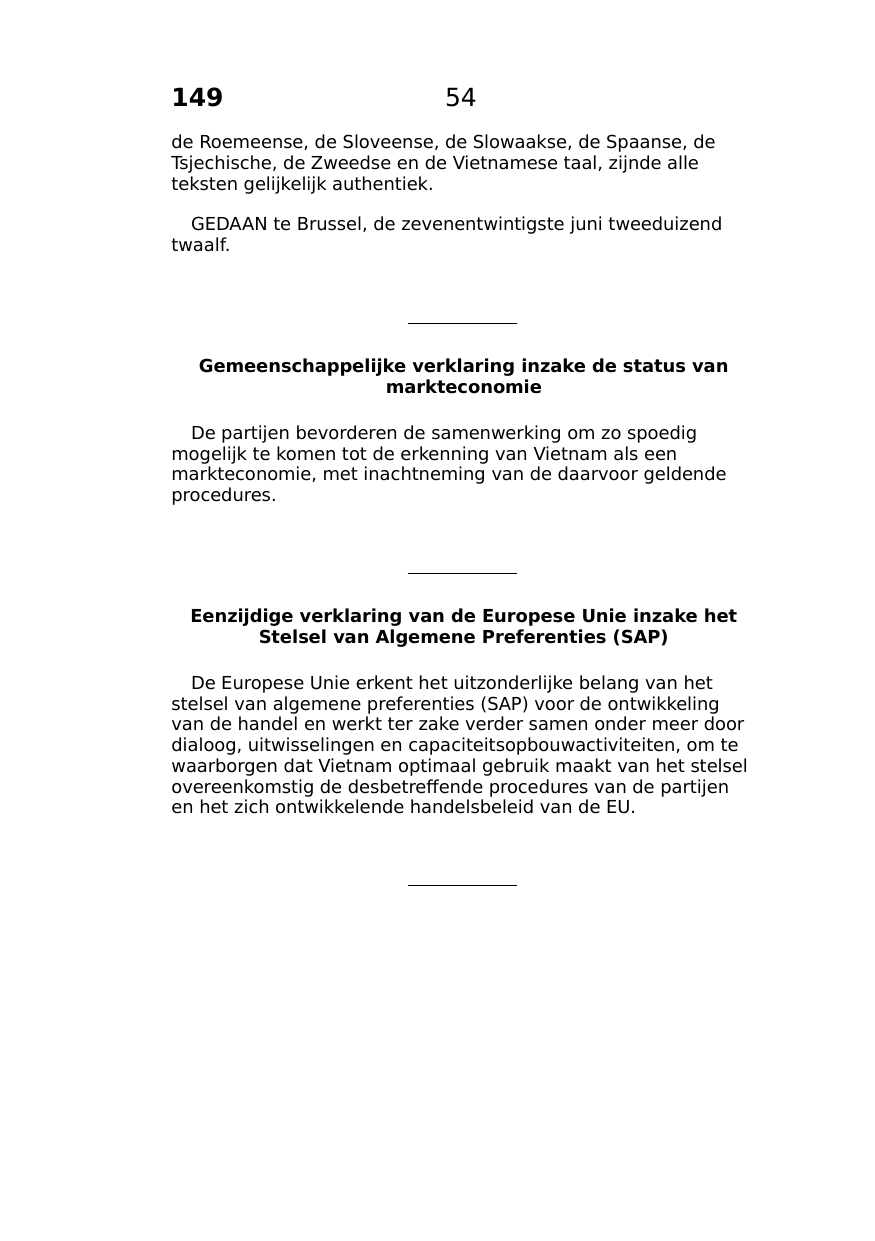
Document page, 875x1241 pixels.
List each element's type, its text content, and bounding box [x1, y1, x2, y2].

subtitle Gemeenschappelijke verklaring inzake de status van markteconomie [171, 356, 756, 398]
subtitle Eenzijdige verklaring van de Europese Unie inzake het Stelsel van Algemene Preferenties (SAP) [171, 606, 756, 648]
text De Europese Unie erkent het uitzonderlijke belang van het stelsel van algemene preferenties (SAP) voor de ontwikkeling van de handel en werkt ter zake verder samen onder meer door dialoog, uitwisselingen en capaciteitsopbouwactiviteiten, om te waarborgen dat Vietnam optimaal gebruik maakt van het stelsel overeenkomstig de desbetreffende procedures van de partijen en het zich ontwikkelende handelsbeleid van de EU. [171, 673, 756, 818]
text De partijen bevorderen de samenwerking om zo spoedig mogelijk te komen tot de erkenning van Vietnam als een markteconomie, met inachtneming van de daarvoor geldende procedures. [171, 423, 756, 506]
text GEDAAN te Brussel, de zevenentwintigste juni tweeduizend twaalf. [171, 214, 756, 256]
text de Roemeense, de Sloveense, de Slowaakse, de Spaanse, de Tsjechische, de Zweedse en de Vietnamese taal, zijnde alle teksten gelijkelijk authentiek. [171, 132, 756, 194]
